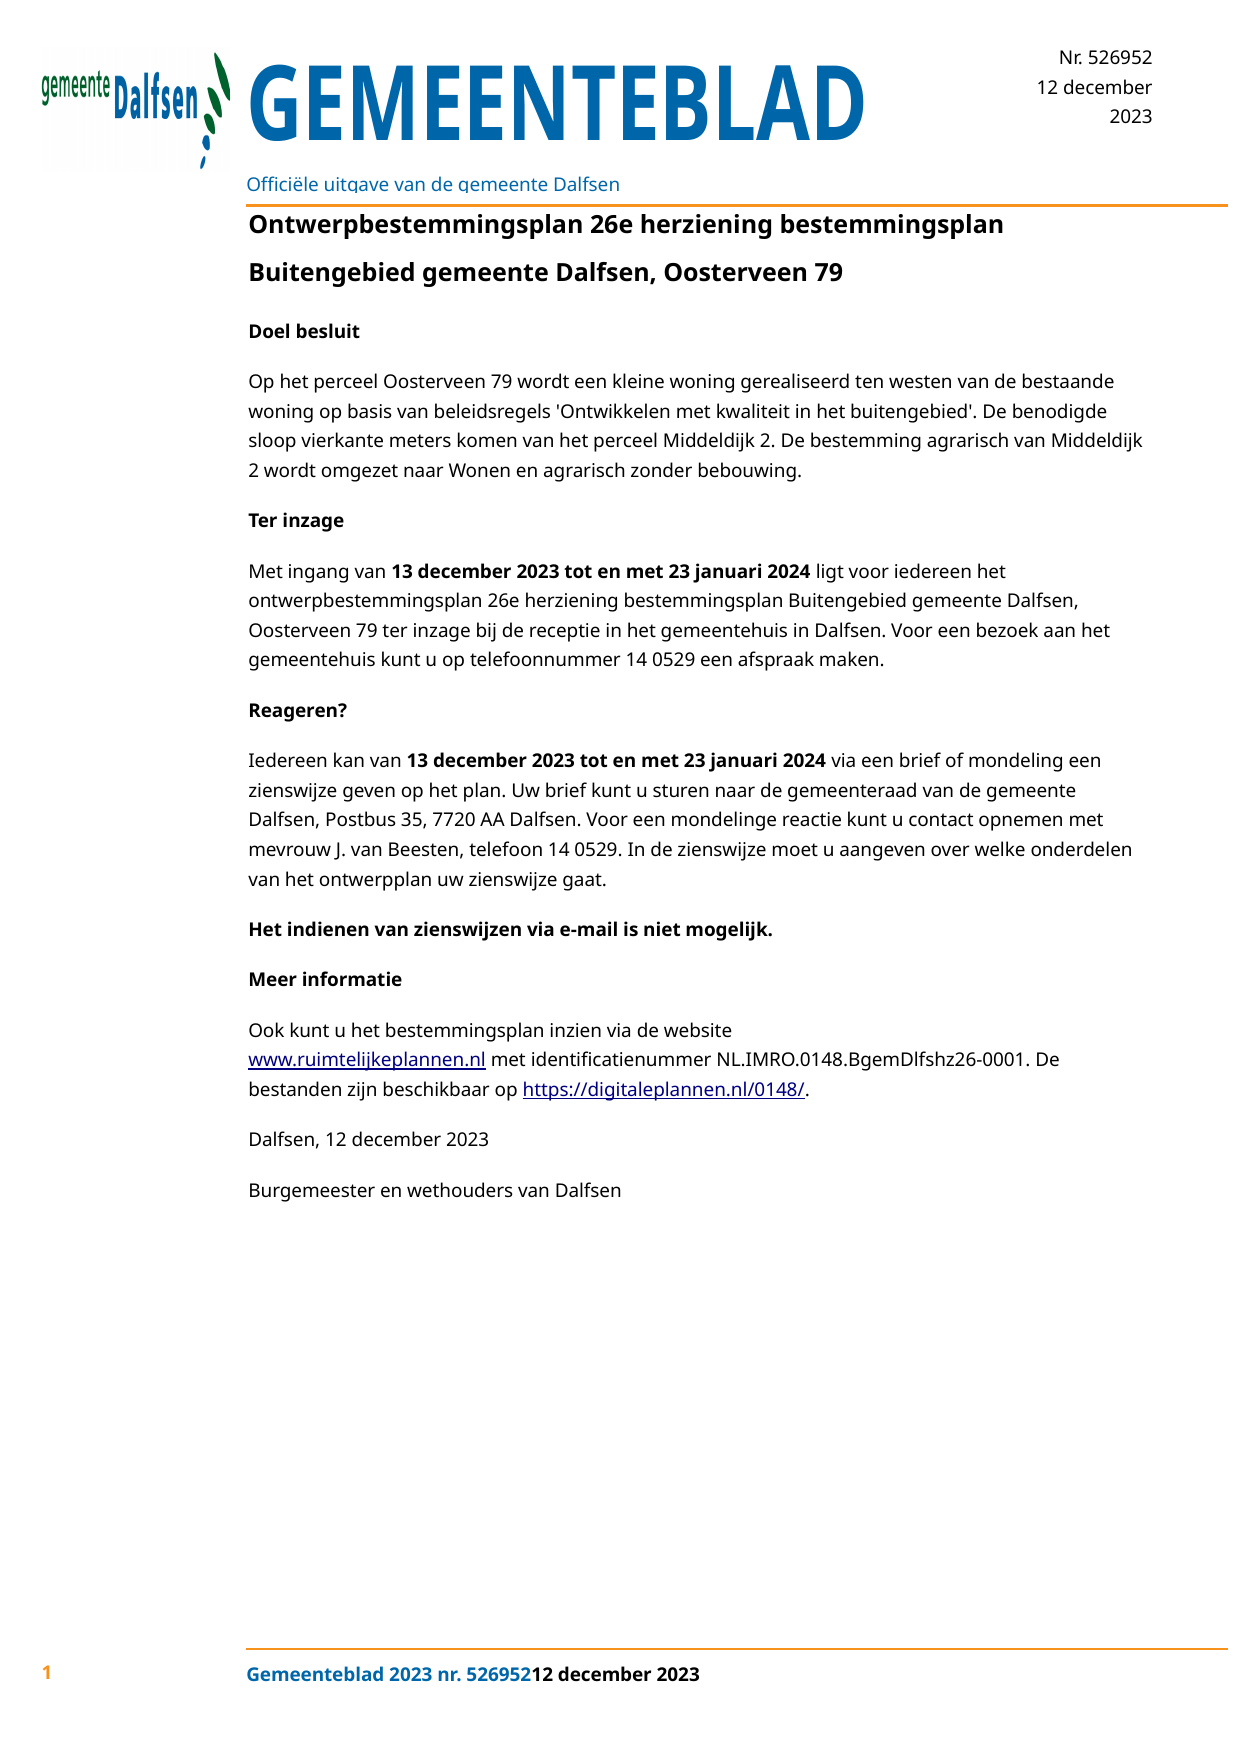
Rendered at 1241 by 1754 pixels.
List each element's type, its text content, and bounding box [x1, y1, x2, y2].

text Doel besluit [248, 318, 1152, 344]
picture [41, 47, 231, 172]
text Dalfsen, 12 december 2023 [248, 1127, 1152, 1152]
text Reageren? [248, 697, 1152, 723]
text Ter inzage [248, 507, 1152, 533]
text Het indienen van zienswijzen via e-mail is niet mogelijk. [248, 916, 1152, 942]
text Ontwerpbestemmingsplan 26e herziening bestemmingsplan Buitengebied gemeente Dalfsen, Oosterveen 79 [248, 207, 1152, 288]
text Ook kunt u het bestemmingsplan inzien via de website www.ruimtelijkeplannen.nl met identificatienummer NL.IMRO.0148.BgemDlfshz26-0001. De bestanden zijn beschikbaar op https://digitaleplannen.nl/0148/. [248, 1017, 1152, 1102]
text Iedereen kan van 13 december 2023 tot en met 23 januari 2024 via een brief of mondeling een zienswijze geven op het plan. Uw brief kunt u sturen naar de gemeenteraad van de gemeente Dalfsen, Postbus 35, 7720 AA Dalfsen. Voor een mondelinge reactie kunt u contact opnemen met mevrouw J. van Beesten, telefoon 14 0529. In de zienswijze moet u aangeven over welke onderdelen van het ontwerpplan uw zienswijze gaat. [248, 747, 1152, 892]
text Op het perceel Oosterveen 79 wordt een kleine woning gerealiseerd ten westen van de bestaande woning op basis van beleidsregels 'Ontwikkelen met kwaliteit in het buitengebied'. De benodigde sloop vierkante meters komen van het perceel Middeldijk 2. De bestemming agrarisch van Middeldijk 2 wordt omgezet naar Wonen en agrarisch zonder bebouwing. [248, 368, 1152, 483]
text Burgemeester en wethouders van Dalfsen [248, 1177, 1152, 1203]
text Met ingang van 13 december 2023 tot en met 23 januari 2024 ligt voor iedereen het ontwerpbestemmingsplan 26e herziening bestemmingsplan Buitengebied gemeente Dalfsen, Oosterveen 79 ter inzage bij de receptie in het gemeentehuis in Dalfsen. Voor een bezoek aan het gemeentehuis kunt u op telefoonnummer 14 0529 een afspraak maken. [248, 558, 1152, 672]
text Meer informatie [248, 967, 1152, 992]
